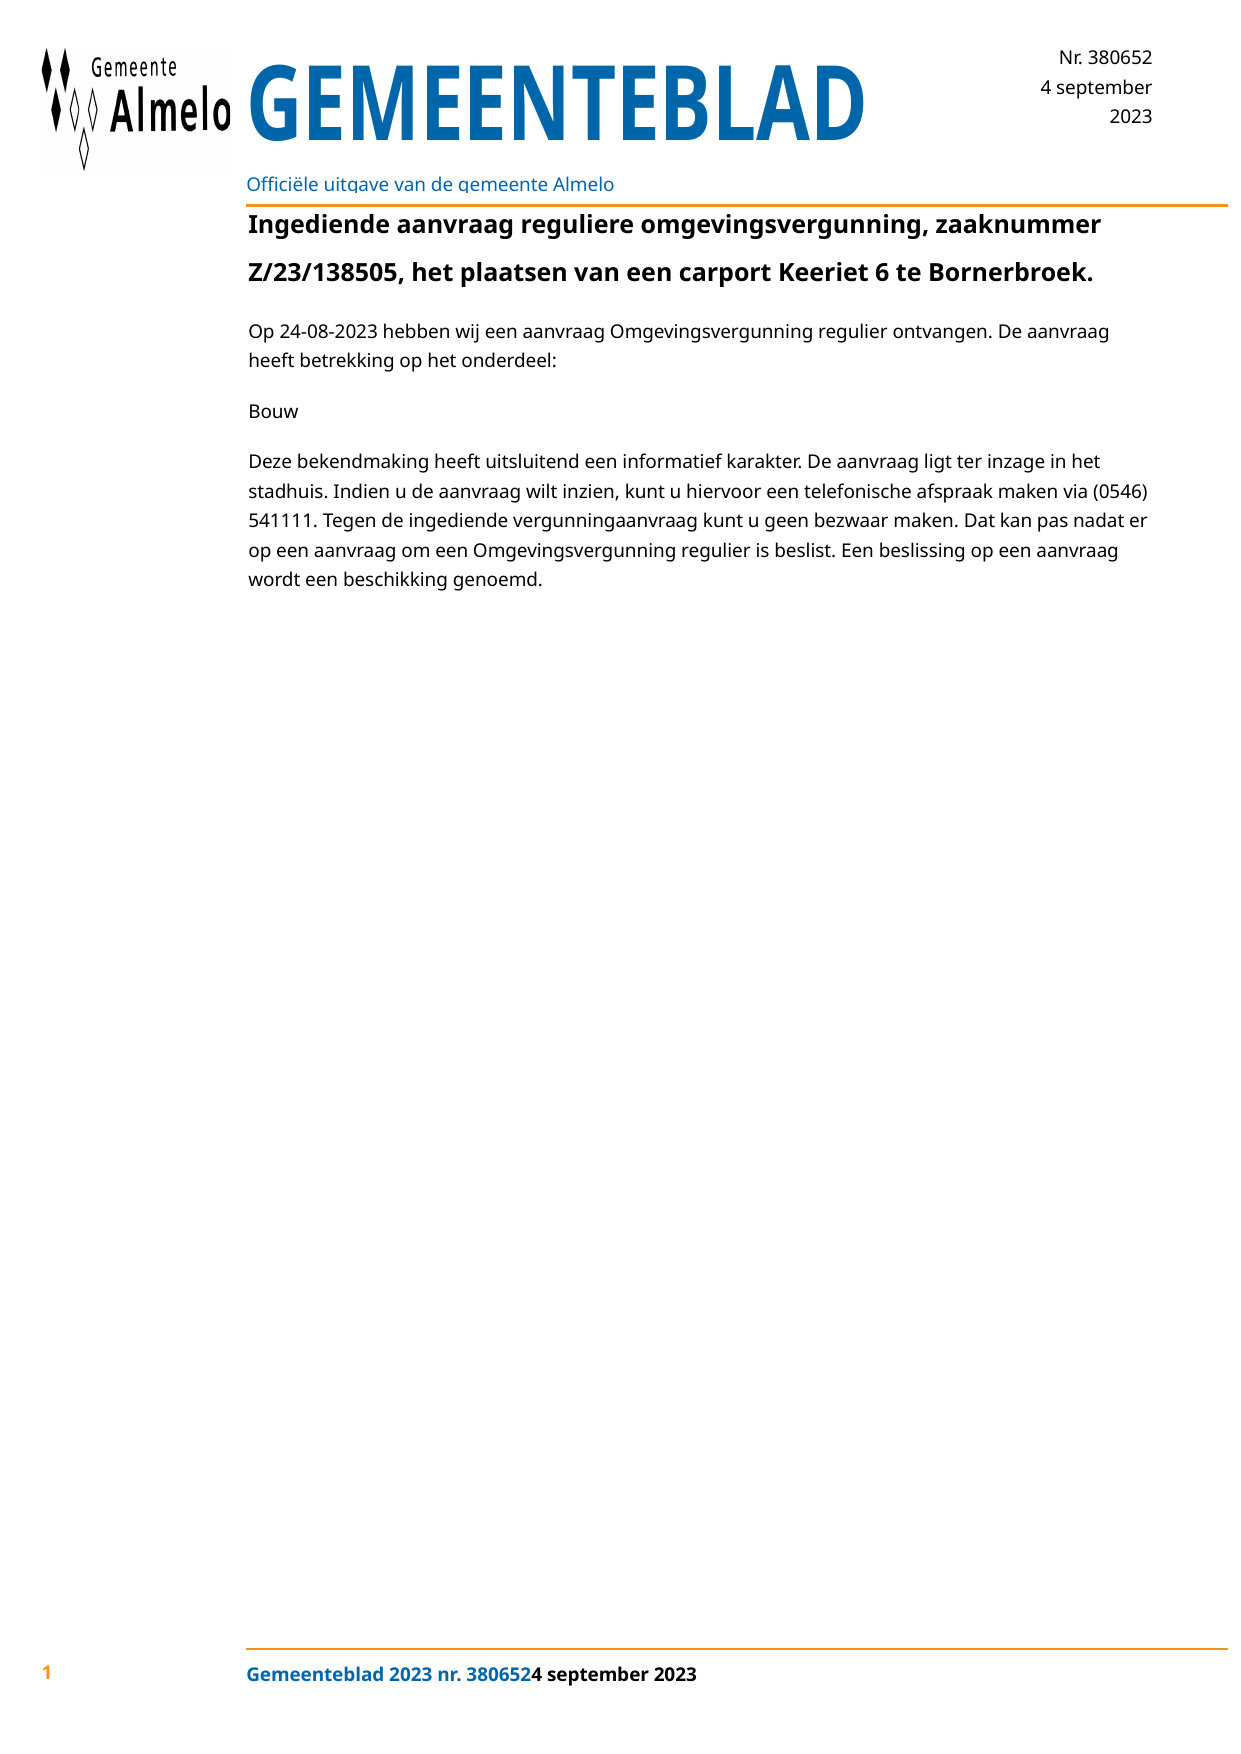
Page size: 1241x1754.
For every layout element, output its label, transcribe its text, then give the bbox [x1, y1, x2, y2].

picture [41, 47, 231, 172]
text Op 24-08-2023 hebben wij een aanvraag Omgevingsvergunning regulier ontvangen. De aanvraag heeft betrekking op het onderdeel: [248, 318, 1152, 373]
text Ingediende aanvraag reguliere omgevingsvergunning, zaaknummer Z/23/138505, het plaatsen van een carport Keeriet 6 te Bornerbroek. [248, 207, 1152, 288]
text Deze bekendmaking heeft uitsluitend een informatief karakter. De aanvraag ligt ter inzage in het stadhuis. Indien u de aanvraag wilt inzien, kunt u hiervoor een telefonische afspraak maken via (0546) 541111. Tegen de ingediende vergunningaanvraag kunt u geen bezwaar maken. Dat kan pas nadat er op een aanvraag om een Omgevingsvergunning regulier is beslist. Een beslissing op een aanvraag wordt een beschikking genoemd. [248, 448, 1152, 592]
text Bouw [248, 398, 1152, 424]
